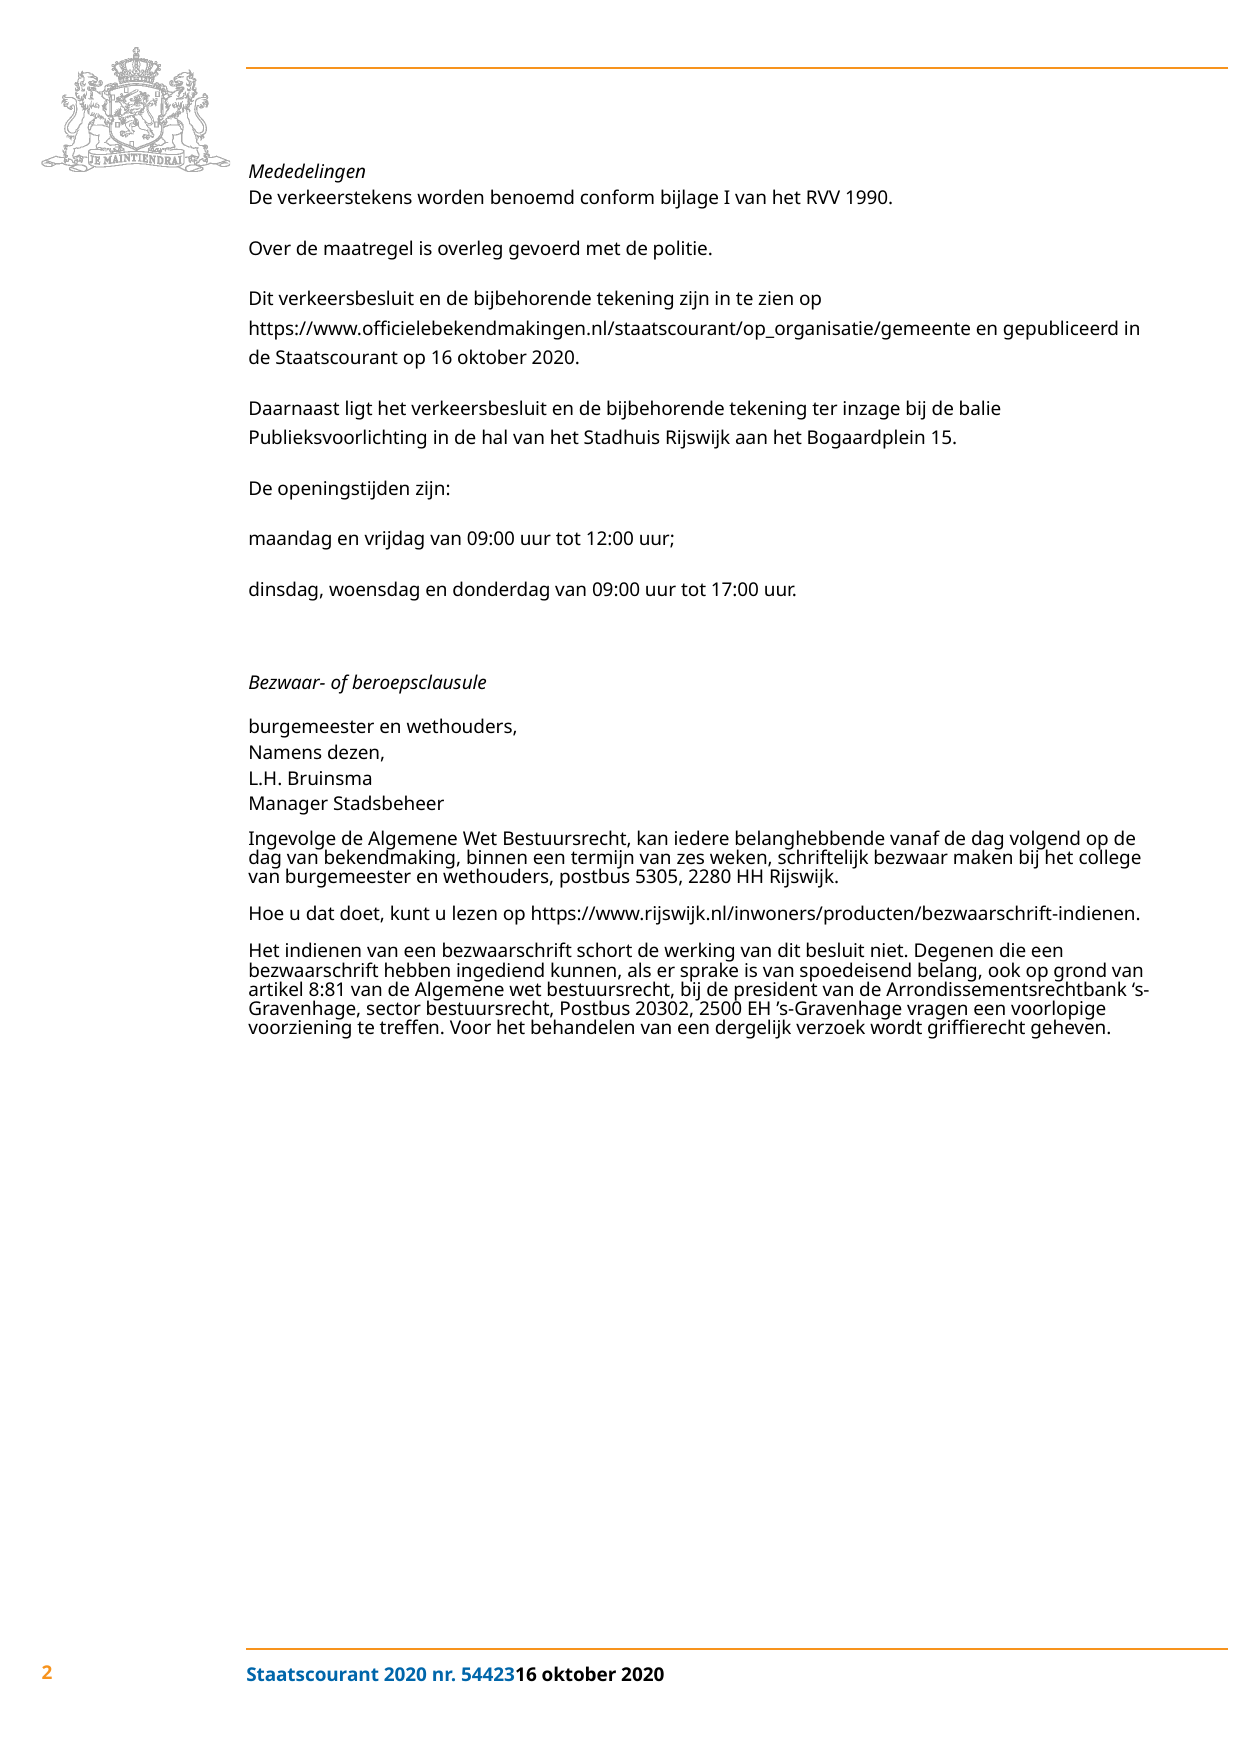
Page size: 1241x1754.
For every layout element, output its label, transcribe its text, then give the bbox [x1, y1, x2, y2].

text dinsdag, woensdag en donderdag van 09:00 uur tot 17:00 uur. [248, 576, 1152, 601]
text Namens dezen, [248, 739, 1152, 765]
picture [41, 47, 231, 172]
text Ingevolge de Algemene Wet Bestuursrecht, kan iedere belanghebbende vanaf de dag volgend op de dag van bekendmaking, binnen een termijn van zes weken, schriftelijk bezwaar maken bij het college van burgemeester en wethouders, postbus 5305, 2280 HH Rijswijk. [248, 830, 1152, 888]
text Hoe u dat doet, kunt u lezen op https://www.rijswijk.nl/inwoners/producten/bezwaarschrift-indienen. [248, 905, 1152, 924]
text De verkeerstekens worden benoemd conform bijlage I van het RVV 1990. [248, 184, 1152, 210]
text Mededelingen [248, 159, 1152, 184]
text Manager Stadsbeheer [248, 790, 1152, 816]
text Over de maatregel is overleg gevoerd met de politie. [248, 235, 1152, 261]
text Dit verkeersbesluit en de bijbehorende tekening zijn in te zien op https://www.officielebekendmakingen.nl/staatscourant/op_organisatie/gemeente en gepubliceerd in de Staatscourant op 16 oktober 2020. [248, 285, 1152, 370]
text Daarnaast ligt het verkeersbesluit en de bijbehorende tekening ter inzage bij de balie Publieksvoorlichting in de hal van het Stadhuis Rijswijk aan het Bogaardplein 15. [248, 395, 1152, 450]
text L.H. Bruinsma [248, 765, 1152, 790]
text Bezwaar- of beroepsclausule [248, 669, 1152, 695]
text maandag en vrijdag van 09:00 uur tot 12:00 uur; [248, 525, 1152, 551]
text Het indienen van een bezwaarschrift schort de werking van dit besluit niet. Degenen die een bezwaarschrift hebben ingediend kunnen, als er sprake is van spoedeisend belang, ook op grond van artikel 8:81 van de Algemene wet bestuursrecht, bij de president van de Arrondissementsrechtbank ‘s-Gravenhage, sector bestuursrecht, Postbus 20302, 2500 EH ’s-Gravenhage vragen een voorlopige voorziening te treffen. Voor het behandelen van een dergelijk verzoek wordt griffierecht geheven. [248, 942, 1152, 1039]
text De openingstijden zijn: [248, 475, 1152, 501]
text burgemeester en wethouders, [248, 713, 1152, 739]
